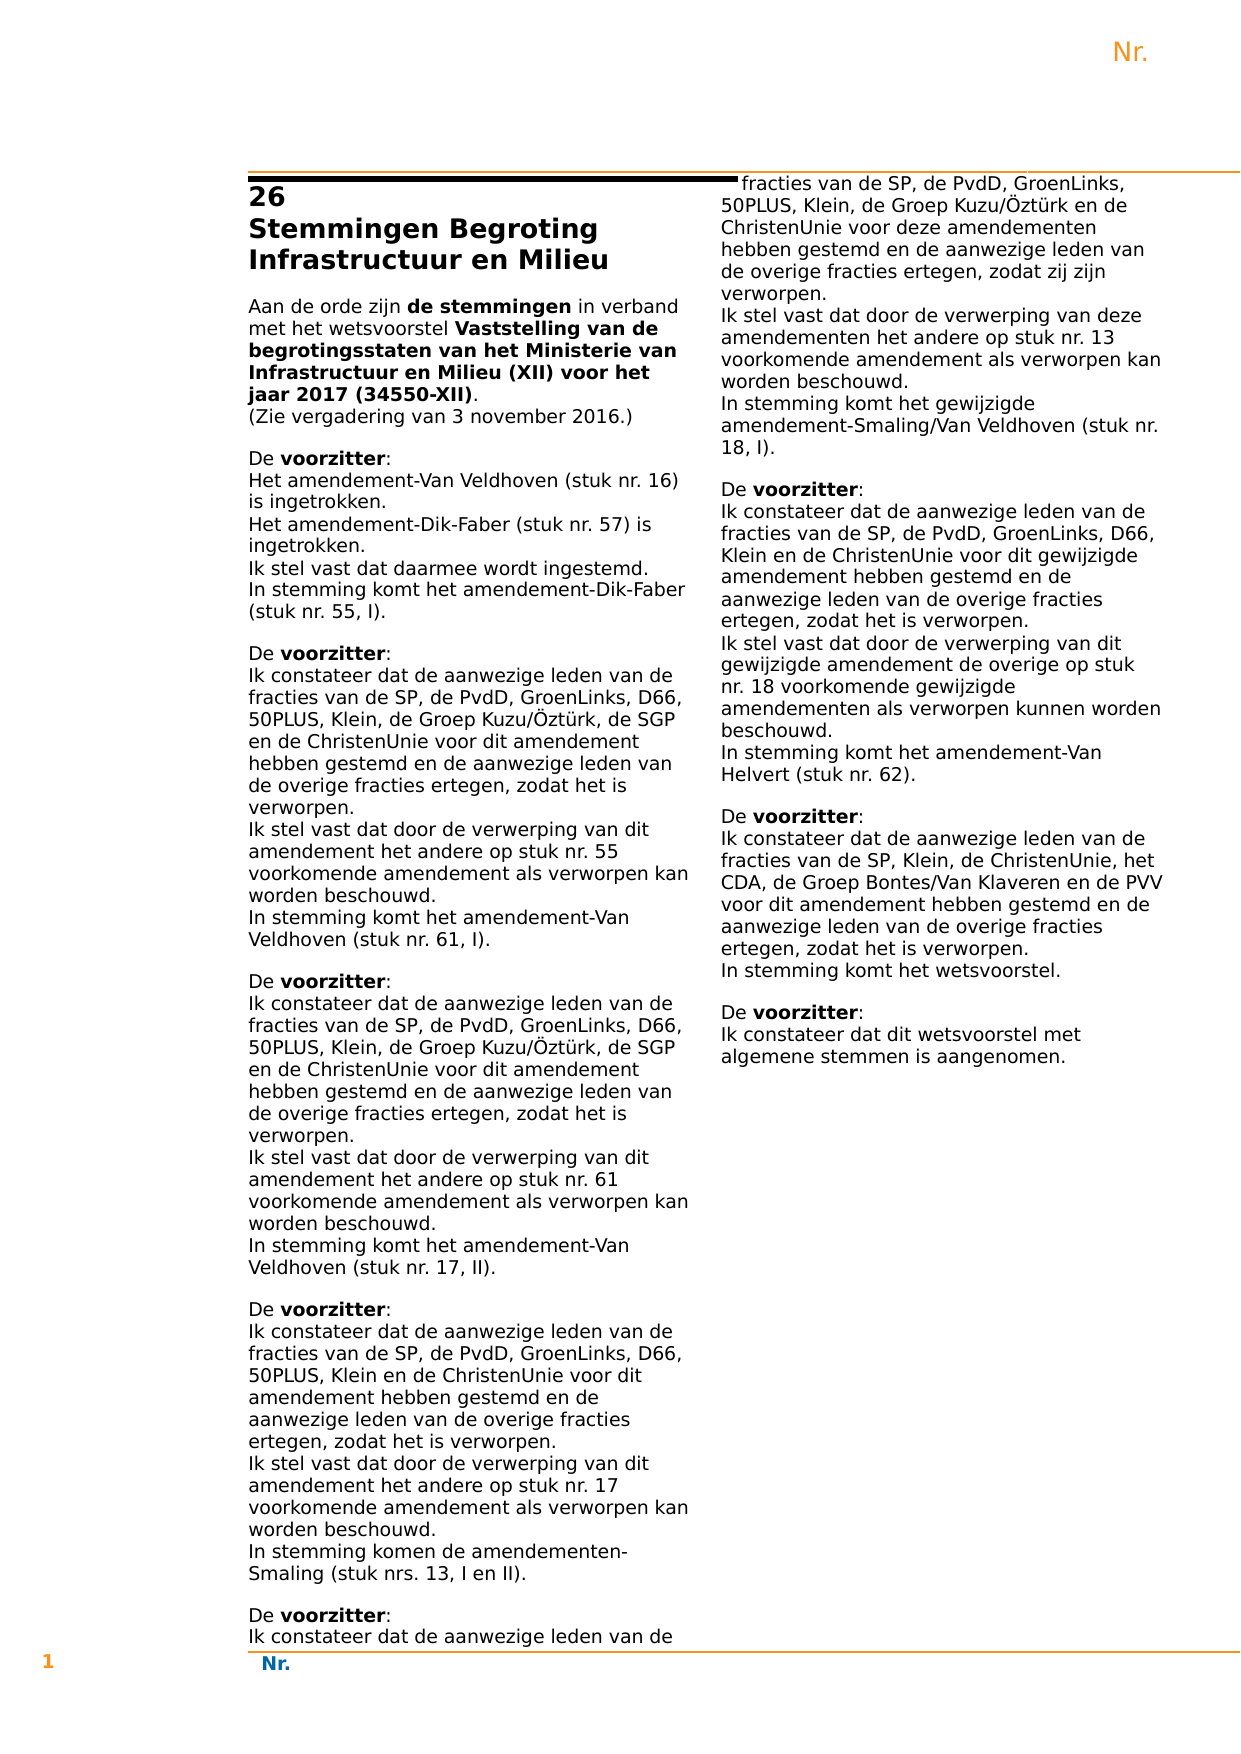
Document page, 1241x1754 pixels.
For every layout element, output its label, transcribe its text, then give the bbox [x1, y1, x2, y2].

text In stemming komt het amendement-Dik-Faber (stuk nr. 55, I). [248, 579, 691, 623]
text De voorzitter: [248, 1299, 691, 1321]
text Ik stel vast dat door de verwerping van dit amendement het andere op stuk nr. 17 voorkomende amendement als verworpen kan worden beschouwd. [248, 1453, 691, 1541]
text Ik constateer dat de aanwezige leden van de fracties van de SP, de PvdD, GroenLinks, D66, 50PLUS, Klein, de Groep Kuzu/Öztürk, de SGP en de ChristenUnie voor dit amendement hebben gestemd en de aanwezige leden van de overige fracties ertegen, zodat het is verworpen. [248, 993, 691, 1147]
text Ik constateer dat de aanwezige leden van de fracties van de SP, de PvdD, GroenLinks, D66, 50PLUS, Klein en de ChristenUnie voor dit amendement hebben gestemd en de aanwezige leden van de overige fracties ertegen, zodat het is verworpen. [248, 1321, 691, 1453]
text Ik stel vast dat daarmee wordt ingestemd. [248, 557, 691, 579]
text Het amendement-Dik-Faber (stuk nr. 57) is ingetrokken. [248, 513, 691, 557]
text Ik constateer dat de aanwezige leden van de fracties van de SP, de PvdD, GroenLinks, D66, 50PLUS, Klein, de Groep Kuzu/Öztürk, de SGP en de ChristenUnie voor dit amendement hebben gestemd en de aanwezige leden van de overige fracties ertegen, zodat het is verworpen. [248, 665, 691, 819]
text De voorzitter: [248, 1604, 691, 1626]
text In stemming komt het wetsvoorstel. [721, 960, 1163, 982]
text De voorzitter: [248, 447, 691, 469]
text In stemming komt het amendement-Van Veldhoven (stuk nr. 61, I). [248, 907, 691, 951]
text De voorzitter: [721, 806, 1163, 828]
text Ik stel vast dat door de verwerping van dit amendement het andere op stuk nr. 61 voorkomende amendement als verworpen kan worden beschouwd. [248, 1147, 691, 1235]
text In stemming komen de amendementen-Smaling (stuk nrs. 13, I en II). [248, 1541, 691, 1584]
text Het amendement-Van Veldhoven (stuk nr. 16) is ingetrokken. [248, 469, 691, 513]
text Ik stel vast dat door de verwerping van dit amendement het andere op stuk nr. 55 voorkomende amendement als verworpen kan worden beschouwd. [248, 819, 691, 907]
text De voorzitter: [248, 971, 691, 993]
text De voorzitter: [721, 1002, 1163, 1024]
text De voorzitter: [248, 643, 691, 665]
text De voorzitter: [721, 478, 1163, 501]
text In stemming komt het amendement-Van Veldhoven (stuk nr. 17, II). [248, 1235, 691, 1279]
text Ik constateer dat de aanwezige leden van de fracties van de SP, de PvdD, GroenLinks, D66, Klein en de ChristenUnie voor dit gewijzigde amendement hebben gestemd en de aanwezige leden van de overige fracties ertegen, zodat het is verworpen. [721, 501, 1163, 632]
text (Zie vergadering van 3 november 2016.) [248, 406, 691, 427]
text Ik stel vast dat door de verwerping van deze amendementen het andere op stuk nr. 13 voorkomende amendement als verworpen kan worden beschouwd. [721, 305, 1163, 393]
text Ik stel vast dat door de verwerping van dit gewijzigde amendement de overige op stuk nr. 18 voorkomende gewijzigde amendementen als verworpen kunnen worden beschouwd. [721, 632, 1163, 742]
text fracties van de SP, de PvdD, GroenLinks, 50PLUS, Klein, de Groep Kuzu/Öztürk en de ChristenUnie voor deze amendementen hebben gestemd en de aanwezige leden van de overige fracties ertegen, zodat zij zijn verworpen. [721, 173, 1163, 305]
title 26 Stemmingen Begroting Infrastructuur en Milieu [248, 182, 691, 276]
text In stemming komt het amendement-Van Helvert (stuk nr. 62). [721, 742, 1163, 786]
text Ik constateer dat de aanwezige leden van de fracties van de SP, Klein, de ChristenUnie, het CDA, de Groep Bontes/Van Klaveren en de PVV voor dit amendement hebben gestemd en de aanwezige leden van de overige fracties ertegen, zodat het is verworpen. [721, 828, 1163, 960]
text Ik constateer dat de aanwezige leden van de [248, 1626, 691, 1648]
text Aan de orde zijn de stemmingen in verband met het wetsvoorstel Vaststelling van de begrotingsstaten van het Ministerie van Infrastructuur en Milieu (XII) voor het jaar 2017 (34550-XII). [248, 296, 691, 406]
text In stemming komt het gewijzigde amendement-Smaling/Van Veldhoven (stuk nr. 18, I). [721, 393, 1163, 458]
text Ik constateer dat dit wetsvoorstel met algemene stemmen is aangenomen. [721, 1024, 1163, 1068]
